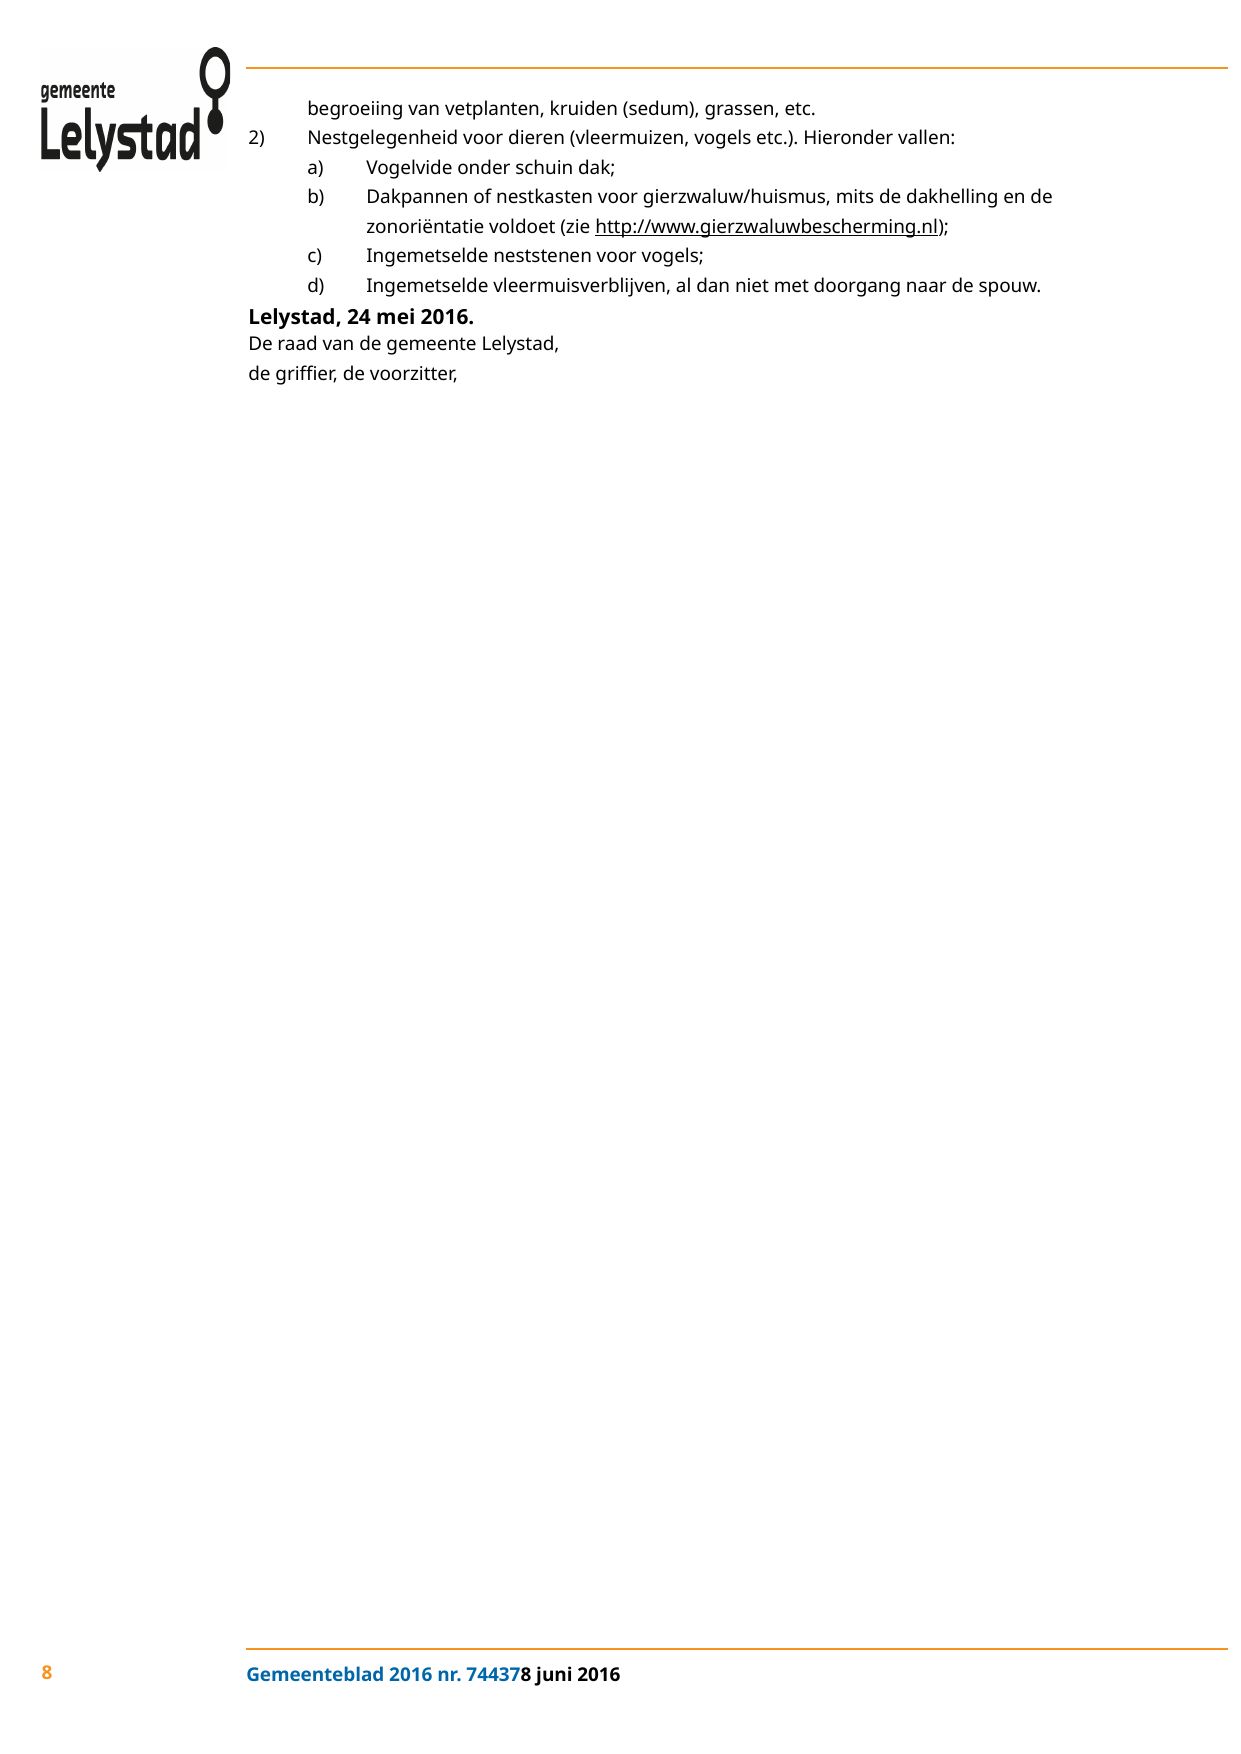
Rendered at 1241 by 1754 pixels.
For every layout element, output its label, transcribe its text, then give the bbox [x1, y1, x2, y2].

text Lelystad, 24 mei 2016. [248, 302, 1152, 330]
list Nestgelegenheid voor dieren (vleermuizen, vogels etc.). Hieronder vallen: [248, 124, 1152, 150]
list zonoriëntatie voldoet (zie http://www.gierzwaluwbescherming.nl); [307, 213, 1152, 239]
text De raad van de gemeente Lelystad, [248, 330, 1152, 356]
list Dakpannen of nestkasten voor gierzwaluw/huismus, mits de dakhelling en de [307, 183, 1152, 209]
text de griffier, de voorzitter, [248, 360, 1152, 386]
list Vogelvide onder schuin dak; [307, 154, 1152, 180]
list Ingemetselde vleermuisverblijven, al dan niet met doorgang naar de spouw. [307, 272, 1152, 298]
list Ingemetselde neststenen voor vogels; [307, 243, 1152, 268]
list begroeiing van vetplanten, kruiden (sedum), grassen, etc. [248, 95, 1152, 121]
picture [41, 47, 231, 172]
